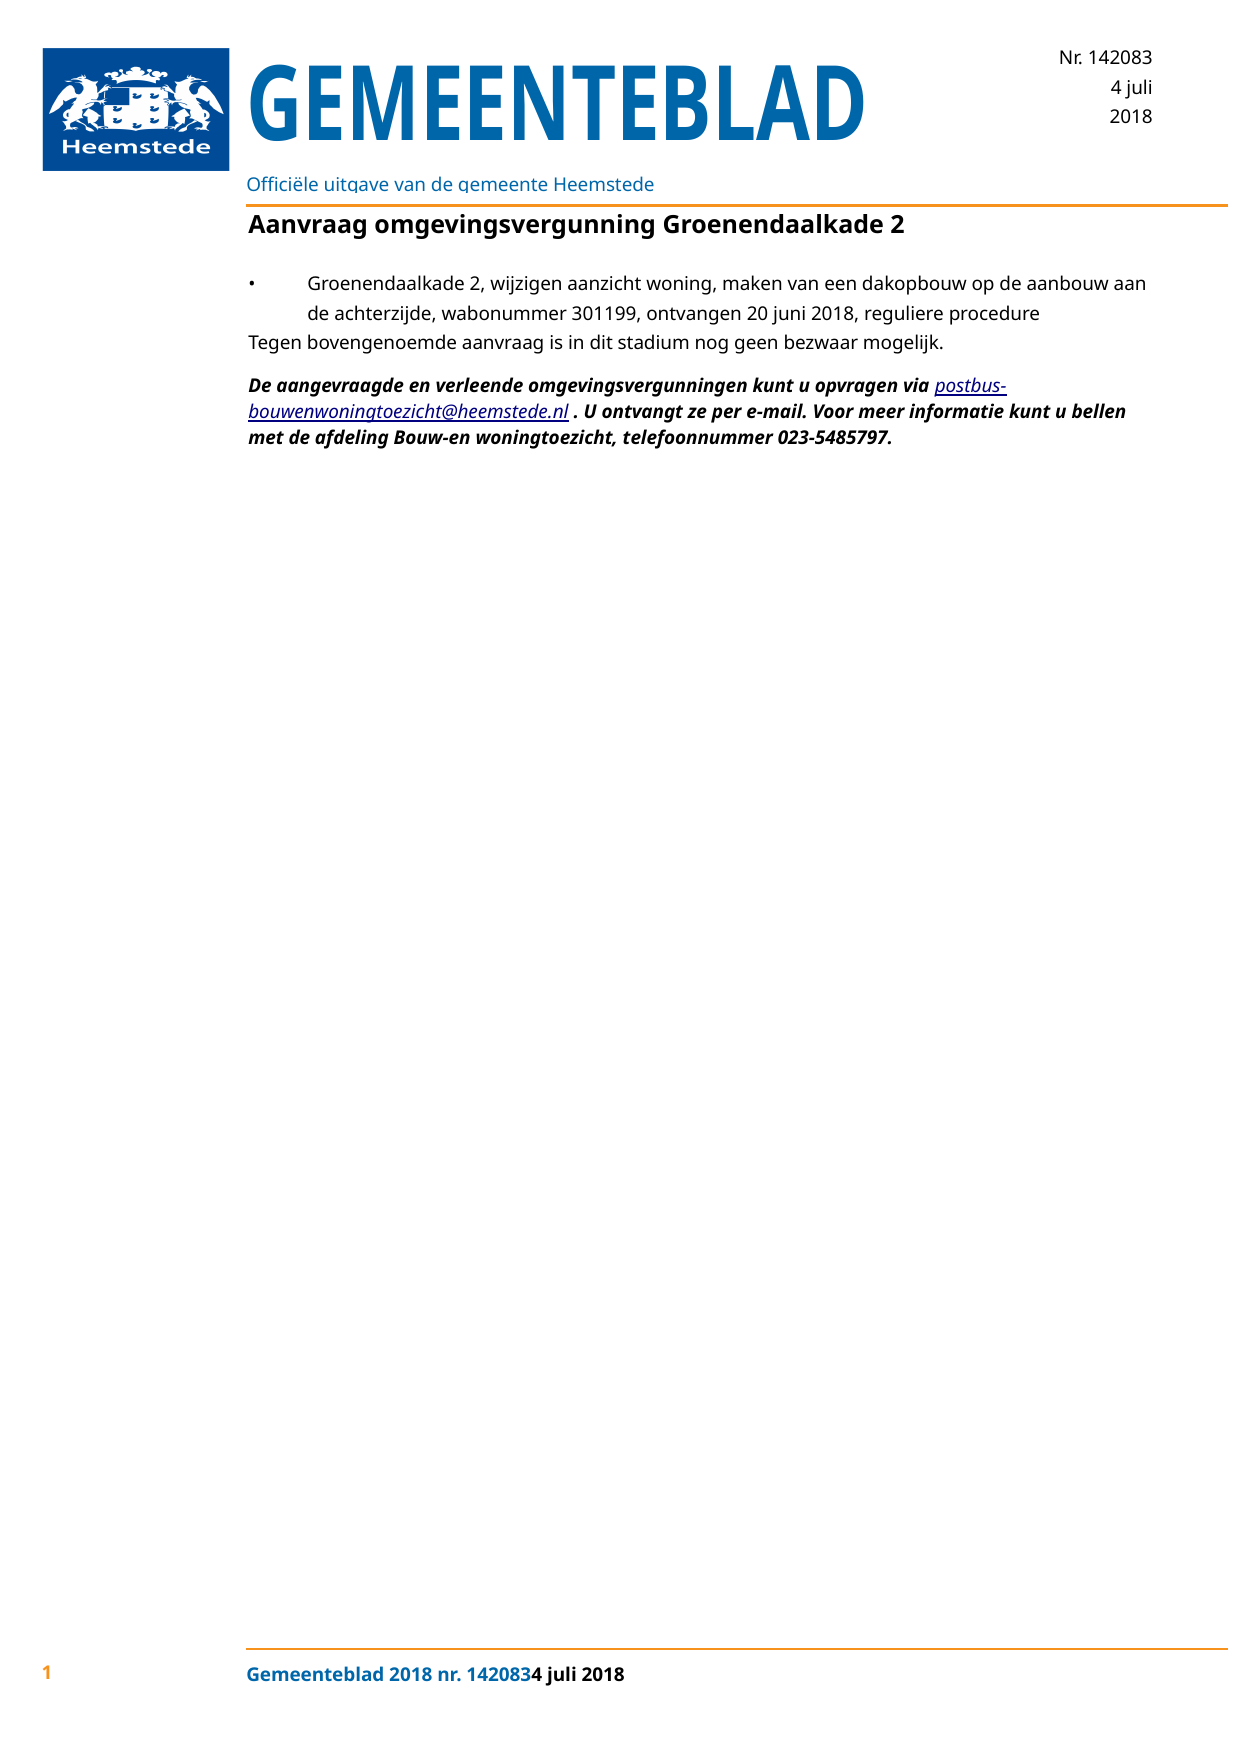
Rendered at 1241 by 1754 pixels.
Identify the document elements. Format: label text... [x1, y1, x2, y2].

text Aanvraag omgevingsvergunning Groenendaalkade 2 [248, 207, 1152, 241]
text De aangevraagde en verleende omgevingsvergunningen kunt u opvragen via postbus-bouwenwoningtoezicht@heemstede.nl . U ontvangt ze per e-mail. Voor meer informatie kunt u bellen met de afdeling Bouw-en woningtoezicht, telefoonnummer 023-5485797. [248, 373, 1152, 450]
picture [41, 47, 231, 172]
text Tegen bovengenoemde aanvraag is in dit stadium nog geen bezwaar mogelijk. [248, 329, 1152, 355]
list Groenendaalkade 2, wijzigen aanzicht woning, maken van een dakopbouw op de aanbouw aan de achterzijde, wabonummer 301199, ontvangen 20 juni 2018, reguliere procedure [248, 270, 1152, 326]
